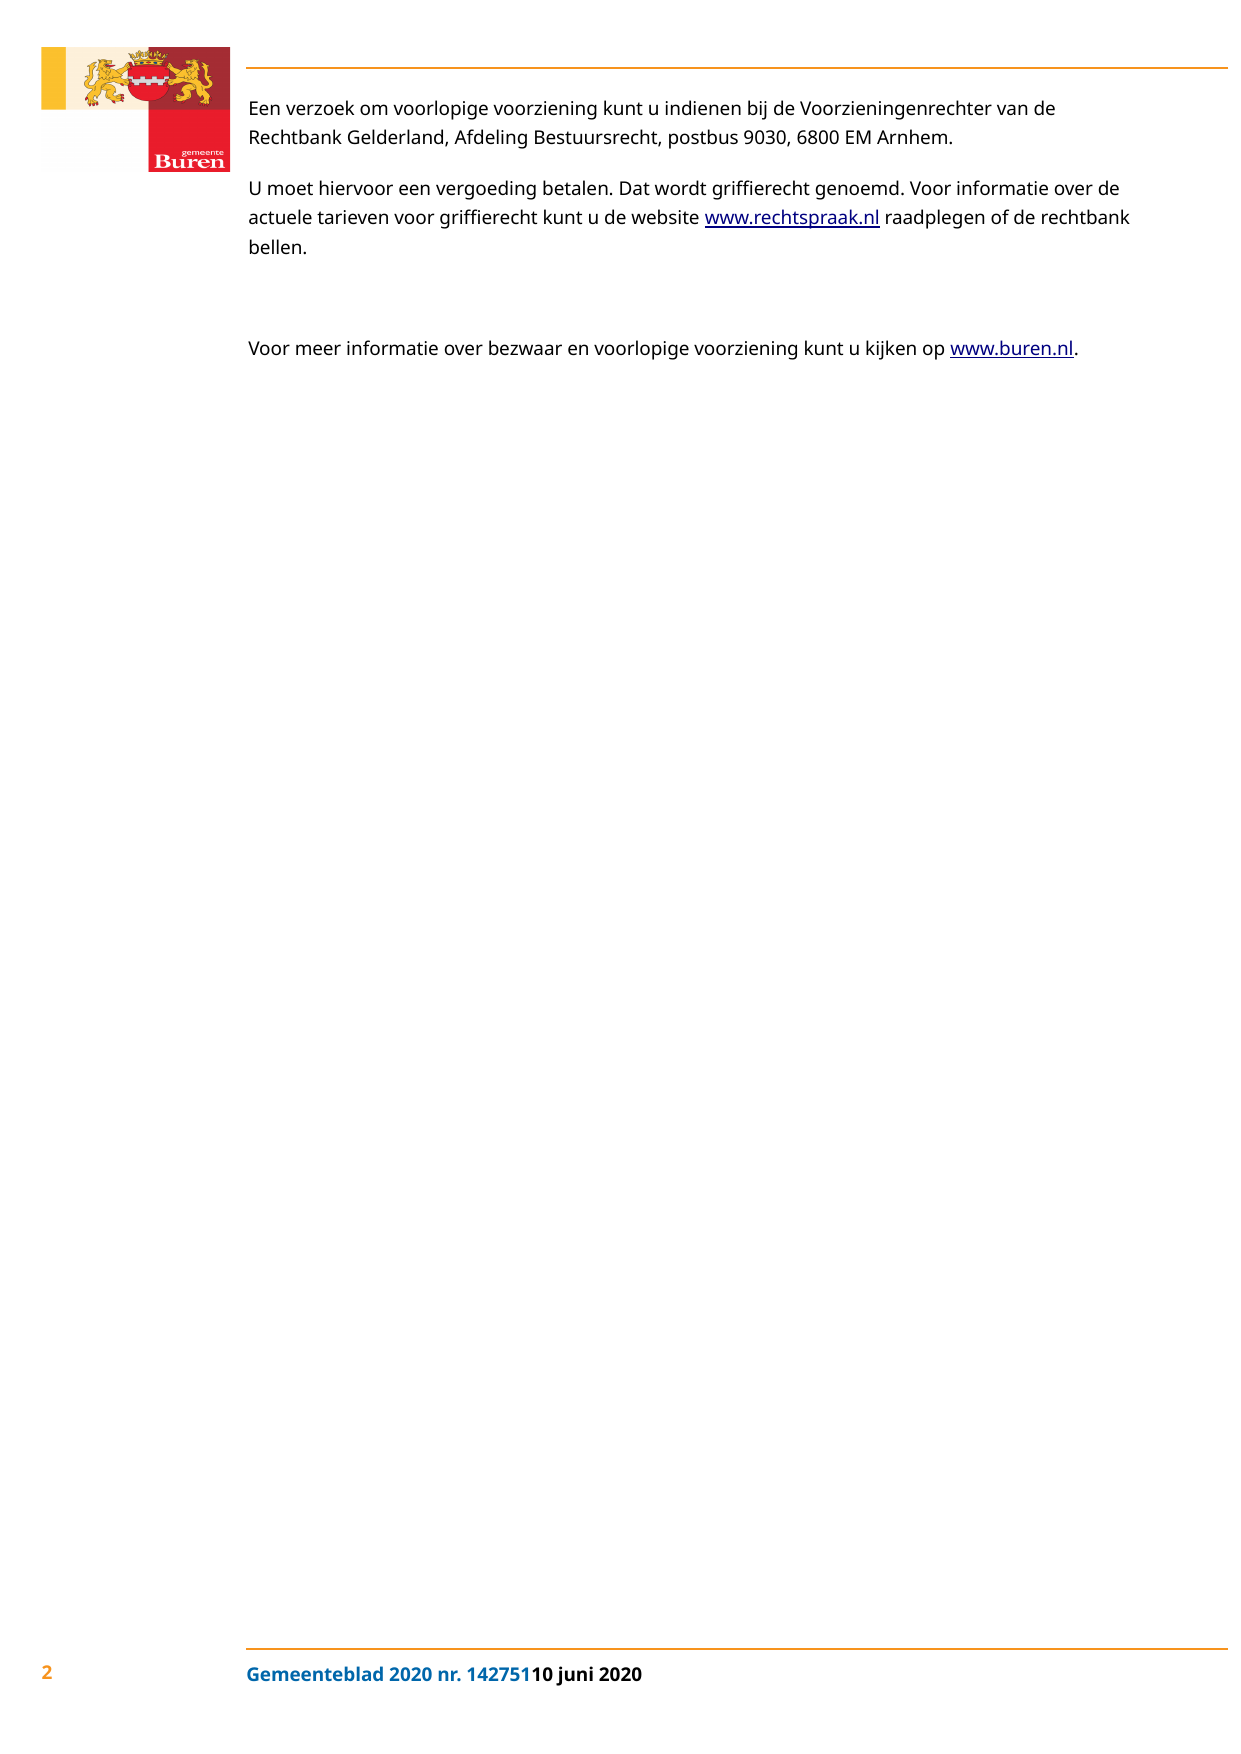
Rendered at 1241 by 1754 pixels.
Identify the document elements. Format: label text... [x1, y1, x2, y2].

text Voor meer informatie over bezwaar en voorlopige voorziening kunt u kijken op www.buren.nl. [248, 335, 1152, 361]
text Een verzoek om voorlopige voorziening kunt u indienen bij de Voorzieningenrechter van de Rechtbank Gelderland, Afdeling Bestuursrecht, postbus 9030, 6800 EM Arnhem. [248, 95, 1152, 150]
picture [41, 47, 231, 172]
text U moet hiervoor een vergoeding betalen. Dat wordt griffierecht genoemd. Voor informatie over de actuele tarieven voor griffierecht kunt u de website www.rechtspraak.nl raadplegen of de rechtbank bellen. [248, 175, 1152, 260]
